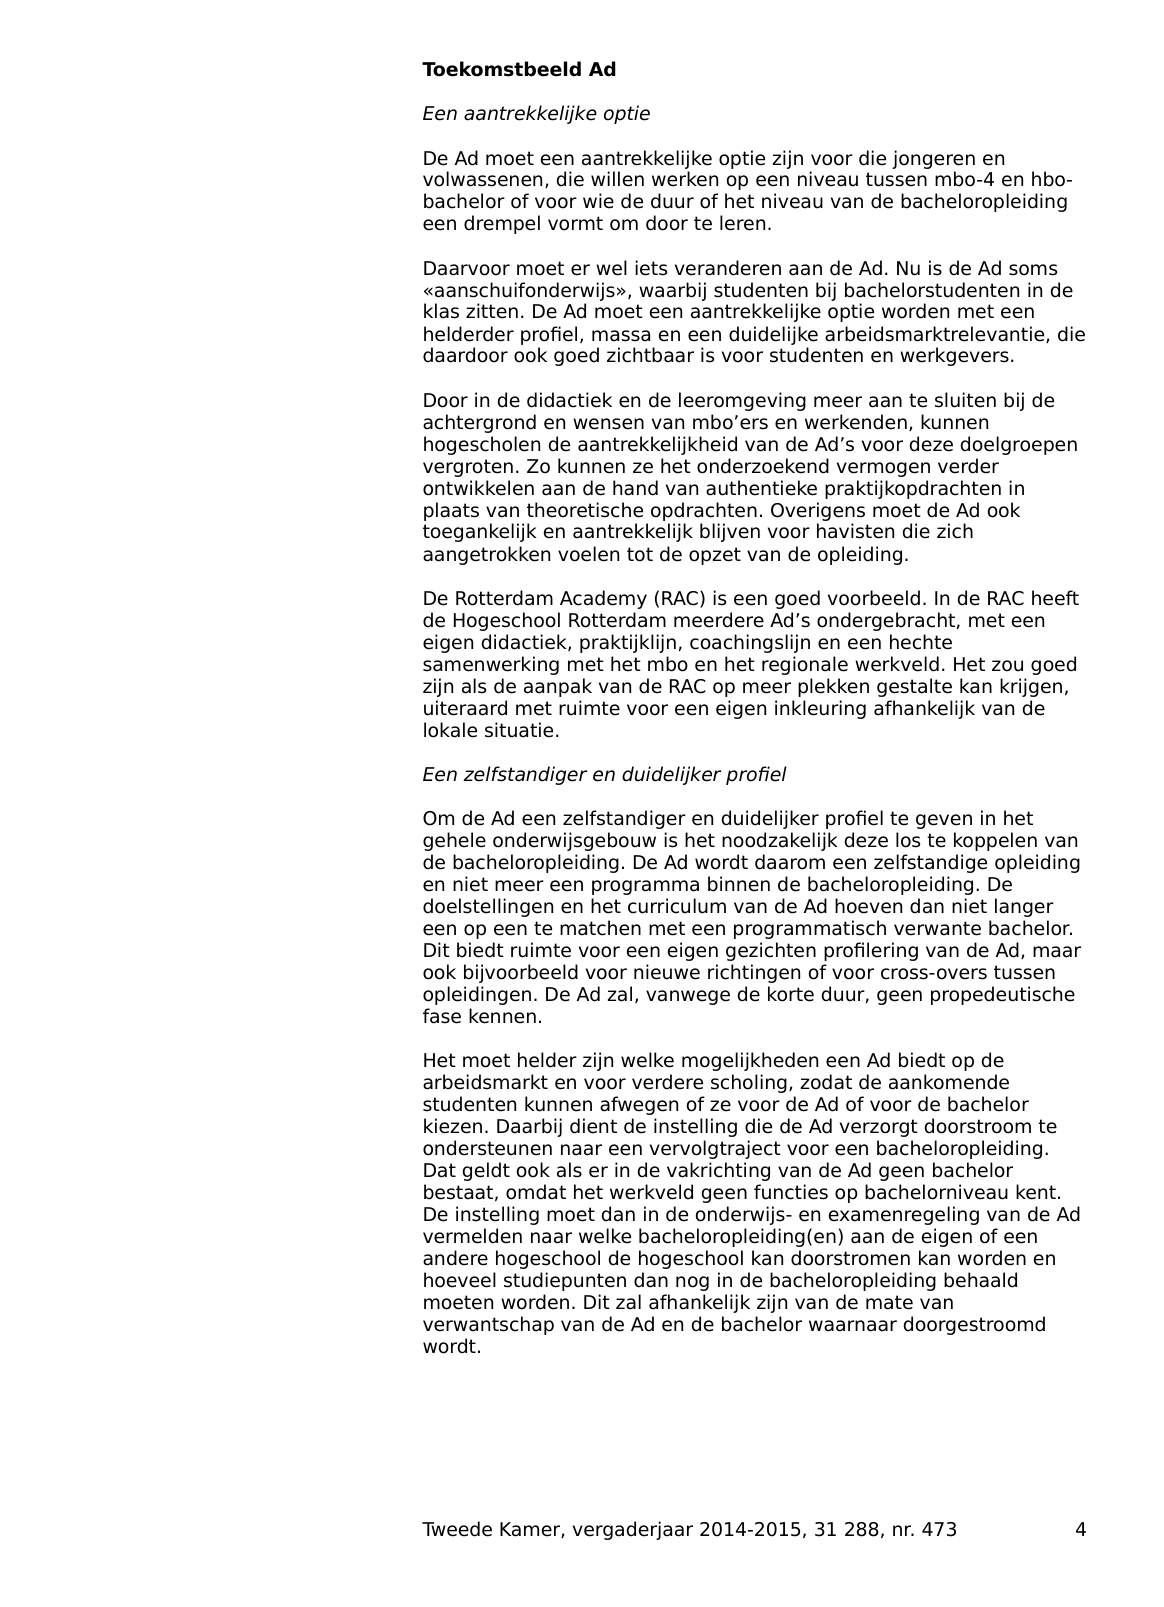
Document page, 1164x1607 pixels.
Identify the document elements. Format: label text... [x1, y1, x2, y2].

subtitle Een zelfstandiger en duidelijker profiel [422, 764, 1087, 786]
text Door in de didactiek en de leeromgeving meer aan te sluiten bij de achtergrond en wensen van mbo’ers en werkenden, kunnen hogescholen de aantrekkelijkheid van de Ad’s voor deze doelgroepen vergroten. Zo kunnen ze het onderzoekend vermogen verder ontwikkelen aan de hand van authentieke praktijkopdrachten in plaats van theoretische opdrachten. Overigens moet de Ad ook toegankelijk en aantrekkelijk blijven voor havisten die zich aangetrokken voelen tot de opzet van de opleiding. [422, 389, 1087, 565]
text Het moet helder zijn welke mogelijkheden een Ad biedt op de arbeidsmarkt en voor verdere scholing, zodat de aankomende studenten kunnen afwegen of ze voor de Ad of voor de bachelor kiezen. Daarbij dient de instelling die de Ad verzorgt doorstroom te ondersteunen naar een vervolgtraject voor een bacheloropleiding. Dat geldt ook als er in de vakrichting van de Ad geen bachelor bestaat, omdat het werkveld geen functies op bachelorniveau kent. De instelling moet dan in de onderwijs- en examenregeling van de Ad vermelden naar welke bacheloropleiding(en) aan de eigen of een andere hogeschool de hogeschool kan doorstromen kan worden en hoeveel studiepunten dan nog in de bacheloropleiding behaald moeten worden. Dit zal afhankelijk zijn van de mate van verwantschap van de Ad en de bachelor waarnaar doorgestroomd wordt. [422, 1050, 1087, 1357]
text De Rotterdam Academy (RAC) is een goed voorbeeld. In de RAC heeft de Hogeschool Rotterdam meerdere Ad’s ondergebracht, met een eigen didactiek, praktijklijn, coachingslijn en een hechte samenwerking met het mbo en het regionale werkveld. Het zou goed zijn als de aanpak van de RAC op meer plekken gestalte kan krijgen, uiteraard met ruimte voor een eigen inkleuring afhankelijk van de lokale situatie. [422, 588, 1087, 741]
subtitle Toekomstbeeld Ad [422, 59, 1087, 81]
text De Ad moet een aantrekkelijke optie zijn voor die jongeren en volwassenen, die willen werken op een niveau tussen mbo-4 en hbo-bachelor of voor wie de duur of het niveau van de bacheloropleiding een drempel vormt om door te leren. [422, 147, 1087, 235]
text Om de Ad een zelfstandiger en duidelijker profiel te geven in het gehele onderwijsgebouw is het noodzakelijk deze los te koppelen van de bacheloropleiding. De Ad wordt daarom een zelfstandige opleiding en niet meer een programma binnen de bacheloropleiding. De doelstellingen en het curriculum van de Ad hoeven dan niet langer een op een te matchen met een programmatisch verwante bachelor. Dit biedt ruimte voor een eigen gezichten profilering van de Ad, maar ook bijvoorbeeld voor nieuwe richtingen of voor cross-overs tussen opleidingen. De Ad zal, vanwege de korte duur, geen propedeutische fase kennen. [422, 808, 1087, 1028]
subtitle Een aantrekkelijke optie [422, 103, 1087, 125]
text Daarvoor moet er wel iets veranderen aan de Ad. Nu is de Ad soms «aanschuifonderwijs», waarbij studenten bij bachelorstudenten in de klas zitten. De Ad moet een aantrekkelijke optie worden met een helderder profiel, massa en een duidelijke arbeidsmarktrelevantie, die daardoor ook goed zichtbaar is voor studenten en werkgevers. [422, 257, 1087, 367]
